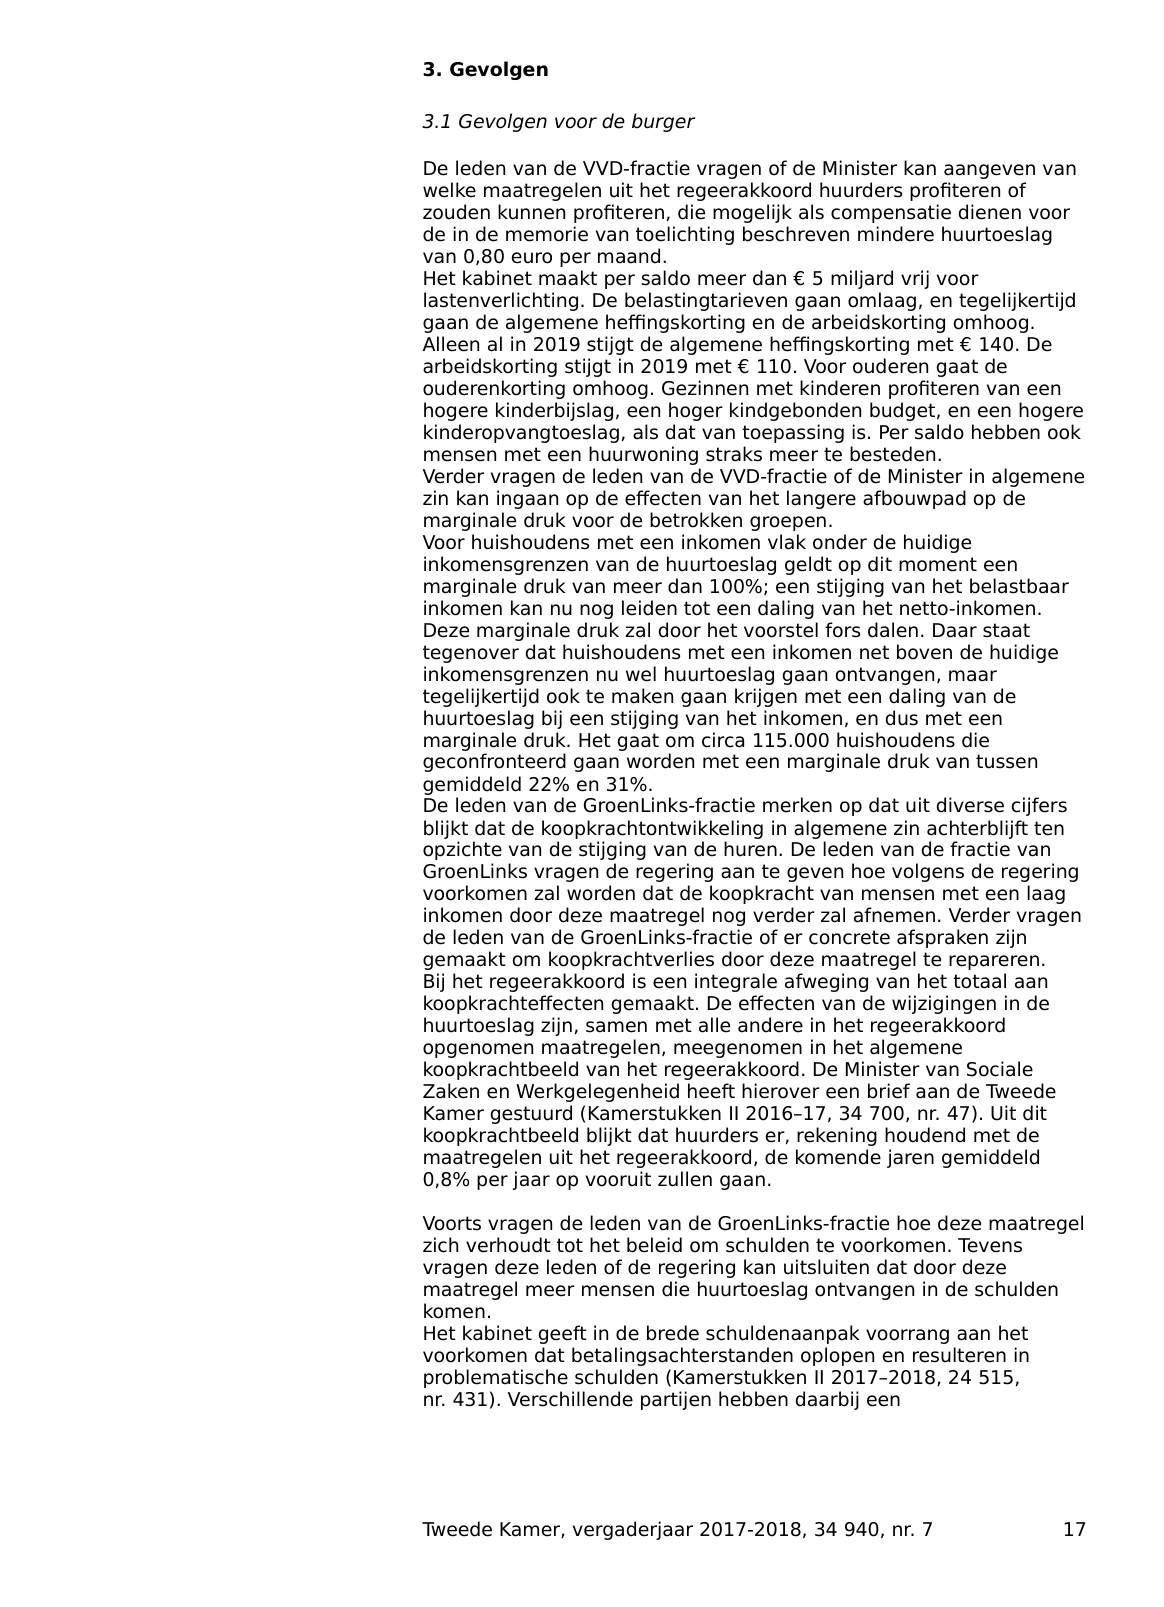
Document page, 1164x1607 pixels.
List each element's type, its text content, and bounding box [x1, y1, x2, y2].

text Voorts vragen de leden van de GroenLinks-fractie hoe deze maatregel zich verhoudt tot het beleid om schulden te voorkomen. Tevens vragen deze leden of de regering kan uitsluiten dat door deze maatregel meer mensen die huurtoeslag ontvangen in de schulden komen. [422, 1213, 1087, 1323]
subtitle 3.1 Gevolgen voor de burger [422, 111, 1087, 133]
text Verder vragen de leden van de VVD-fractie of de Minister in algemene zin kan ingaan op de effecten van het langere afbouwpad op de marginale druk voor de betrokken groepen. [422, 466, 1087, 532]
text De leden van de VVD-fractie vragen of de Minister kan aangeven van welke maatregelen uit het regeerakkoord huurders profiteren of zouden kunnen profiteren, die mogelijk als compensatie dienen voor de in de memorie van toelichting beschreven mindere huurtoeslag van 0,80 euro per maand. [422, 158, 1087, 268]
text Bij het regeerakkoord is een integrale afweging van het totaal aan koopkrachteffecten gemaakt. De effecten van de wijzigingen in de huurtoeslag zijn, samen met alle andere in het regeerakkoord opgenomen maatregelen, meegenomen in het algemene koopkrachtbeeld van het regeerakkoord. De Minister van Sociale Zaken en Werkgelegenheid heeft hierover een brief aan de Tweede Kamer gestuurd (Kamerstukken II 2016–17, 34 700, nr. 47). Uit dit koopkrachtbeeld blijkt dat huurders er, rekening houdend met de maatregelen uit het regeerakkoord, de komende jaren gemiddeld 0,8% per jaar op vooruit zullen gaan. [422, 971, 1087, 1191]
subtitle 3. Gevolgen [422, 59, 1087, 81]
text Voor huishoudens met een inkomen vlak onder de huidige inkomensgrenzen van de huurtoeslag geldt op dit moment een marginale druk van meer dan 100%; een stijging van het belastbaar inkomen kan nu nog leiden tot een daling van het netto-inkomen. Deze marginale druk zal door het voorstel fors dalen. Daar staat tegenover dat huishoudens met een inkomen net boven de huidige inkomensgrenzen nu wel huurtoeslag gaan ontvangen, maar tegelijkertijd ook te maken gaan krijgen met een daling van de huurtoeslag bij een stijging van het inkomen, en dus met een marginale druk. Het gaat om circa 115.000 huishoudens die geconfronteerd gaan worden met een marginale druk van tussen gemiddeld 22% en 31%. [422, 532, 1087, 795]
text Het kabinet maakt per saldo meer dan € 5 miljard vrij voor lastenverlichting. De belastingtarieven gaan omlaag, en tegelijkertijd gaan de algemene heffingskorting en de arbeidskorting omhoog. Alleen al in 2019 stijgt de algemene heffingskorting met € 140. De arbeidskorting stijgt in 2019 met € 110. Voor ouderen gaat de ouderenkorting omhoog. Gezinnen met kinderen profiteren van een hogere kinderbijslag, een hoger kindgebonden budget, en een hogere kinderopvangtoeslag, als dat van toepassing is. Per saldo hebben ook mensen met een huurwoning straks meer te besteden. [422, 268, 1087, 466]
text De leden van de GroenLinks-fractie merken op dat uit diverse cijfers blijkt dat de koopkrachtontwikkeling in algemene zin achterblijft ten opzichte van de stijging van de huren. De leden van de fractie van GroenLinks vragen de regering aan te geven hoe volgens de regering voorkomen zal worden dat de koopkracht van mensen met een laag inkomen door deze maatregel nog verder zal afnemen. Verder vragen de leden van de GroenLinks-fractie of er concrete afspraken zijn gemaakt om koopkrachtverlies door deze maatregel te repareren. [422, 795, 1087, 971]
text Het kabinet geeft in de brede schuldenaanpak voorrang aan het voorkomen dat betalingsachterstanden oplopen en resulteren in problematische schulden (Kamerstukken II 2017–2018, 24 515, nr. 431). Verschillende partijen hebben daarbij een [422, 1323, 1087, 1411]
